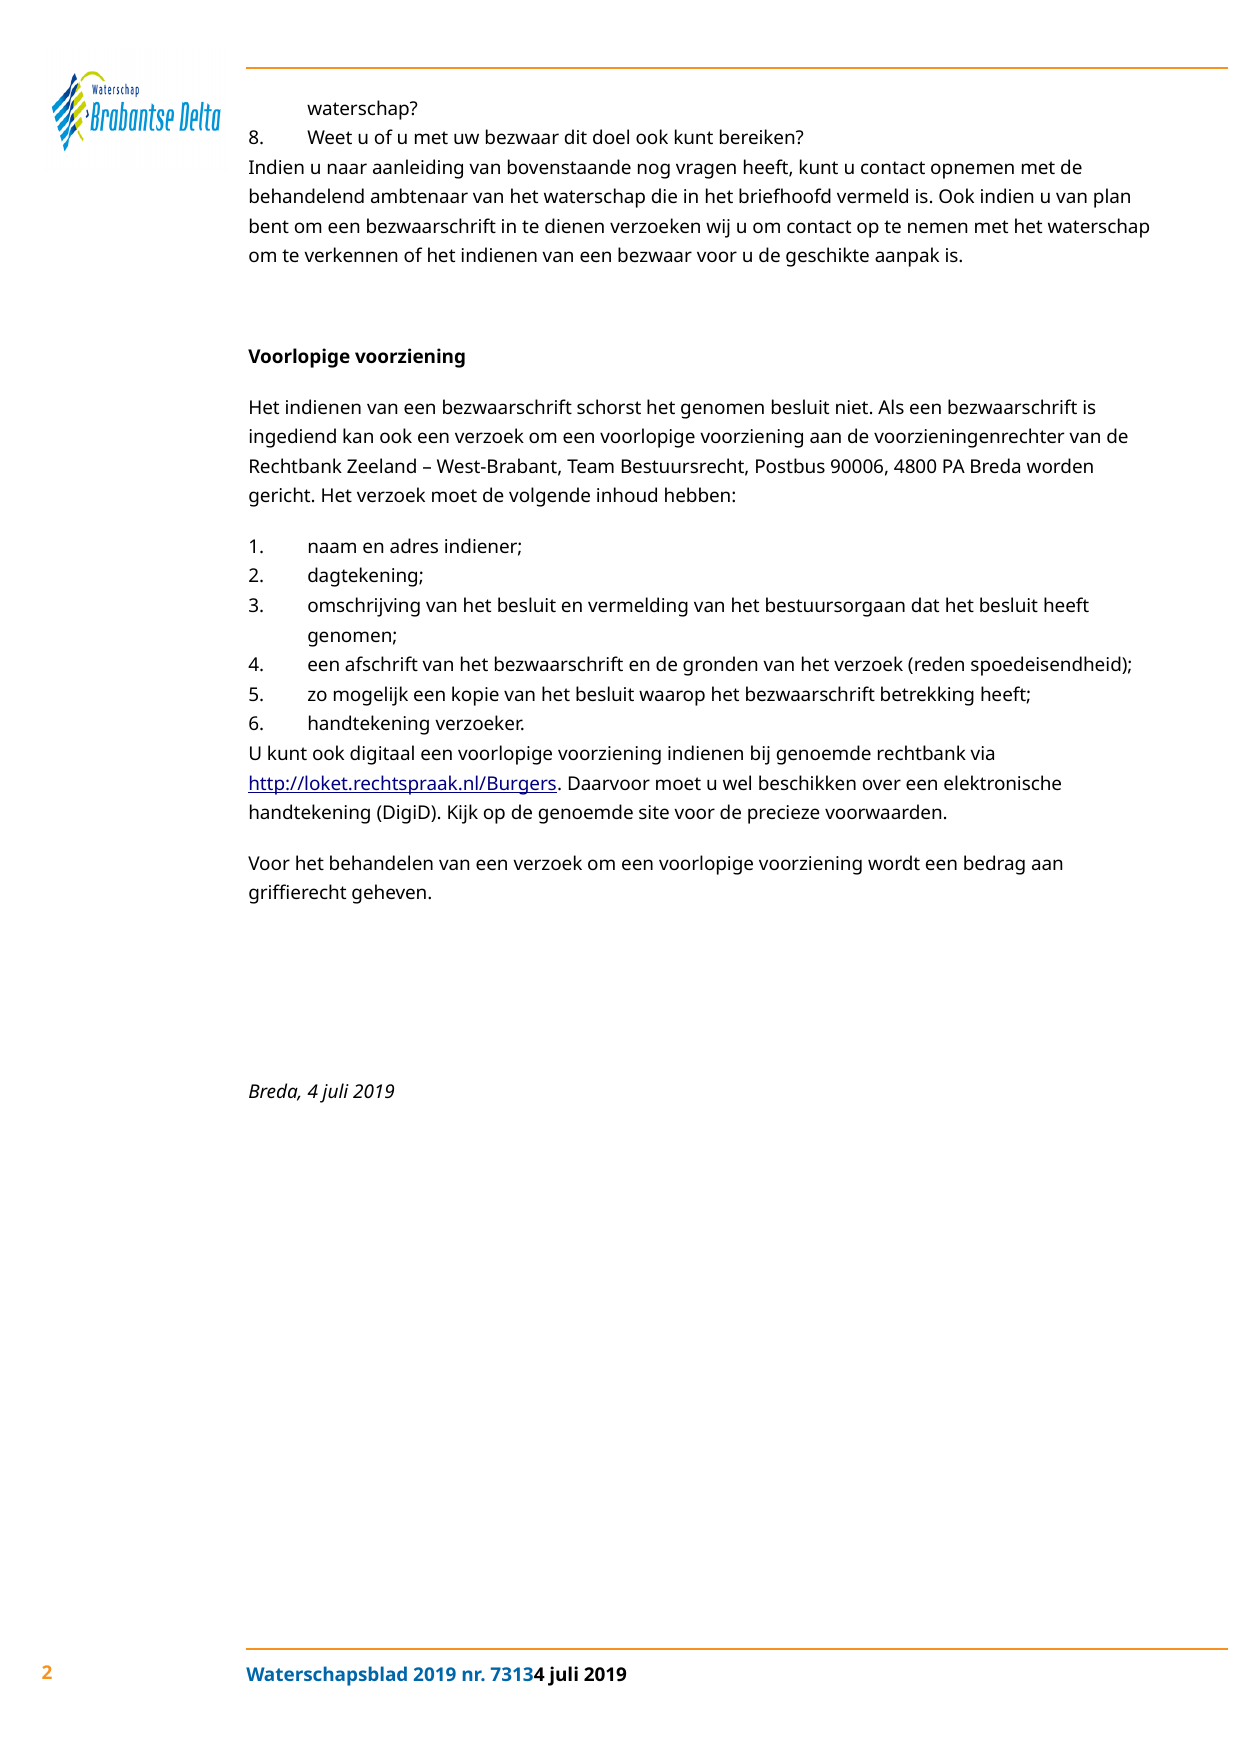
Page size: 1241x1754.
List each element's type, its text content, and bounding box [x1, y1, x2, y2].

list dagtekening; [248, 563, 1152, 588]
list naam en adres indiener; [248, 533, 1152, 559]
text Breda, 4 juli 2019 [248, 1078, 1152, 1104]
list Weet u of u met uw bezwaar dit doel ook kunt bereiken? [248, 124, 1152, 150]
list zo mogelijk een kopie van het besluit waarop het bezwaarschrift betrekking heeft; [248, 681, 1152, 707]
text U kunt ook digitaal een voorlopige voorziening indienen bij genoemde rechtbank via http://loket.rechtspraak.nl/Burgers. Daarvoor moet u wel beschikken over een elektronische handtekening (DigiD). Kijk op de genoemde site voor de precieze voorwaarden. [248, 740, 1152, 825]
text Voor het behandelen van een verzoek om een voorlopige voorziening wordt een bedrag aan griffierecht geheven. [248, 850, 1152, 905]
list een afschrift van het bezwaarschrift en de gronden van het verzoek (reden spoedeisendheid); [248, 651, 1152, 677]
text Voorlopige voorziening [248, 343, 1152, 369]
text Het indienen van een bezwaarschrift schorst het genomen besluit niet. Als een bezwaarschrift is ingediend kan ook een verzoek om een voorlopige voorziening aan de voorzieningenrechter van de Rechtbank Zeeland – West-Brabant, Team Bestuursrecht, Postbus 90006, 4800 PA Breda worden gericht. Het verzoek moet de volgende inhoud hebben: [248, 394, 1152, 508]
list waterschap? [248, 95, 1152, 121]
text Indien u naar aanleiding van bovenstaande nog vragen heeft, kunt u contact opnemen met de behandelend ambtenaar van het waterschap die in het briefhoofd vermeld is. Ook indien u van plan bent om een bezwaarschrift in te dienen verzoeken wij u om contact op te nemen met het waterschap om te verkennen of het indienen van een bezwaar voor u de geschikte aanpak is. [248, 154, 1152, 268]
picture [41, 47, 231, 172]
list omschrijving van het besluit en vermelding van het bestuursorgaan dat het besluit heeft genomen; [248, 592, 1152, 648]
list handtekening verzoeker. [248, 711, 1152, 736]
